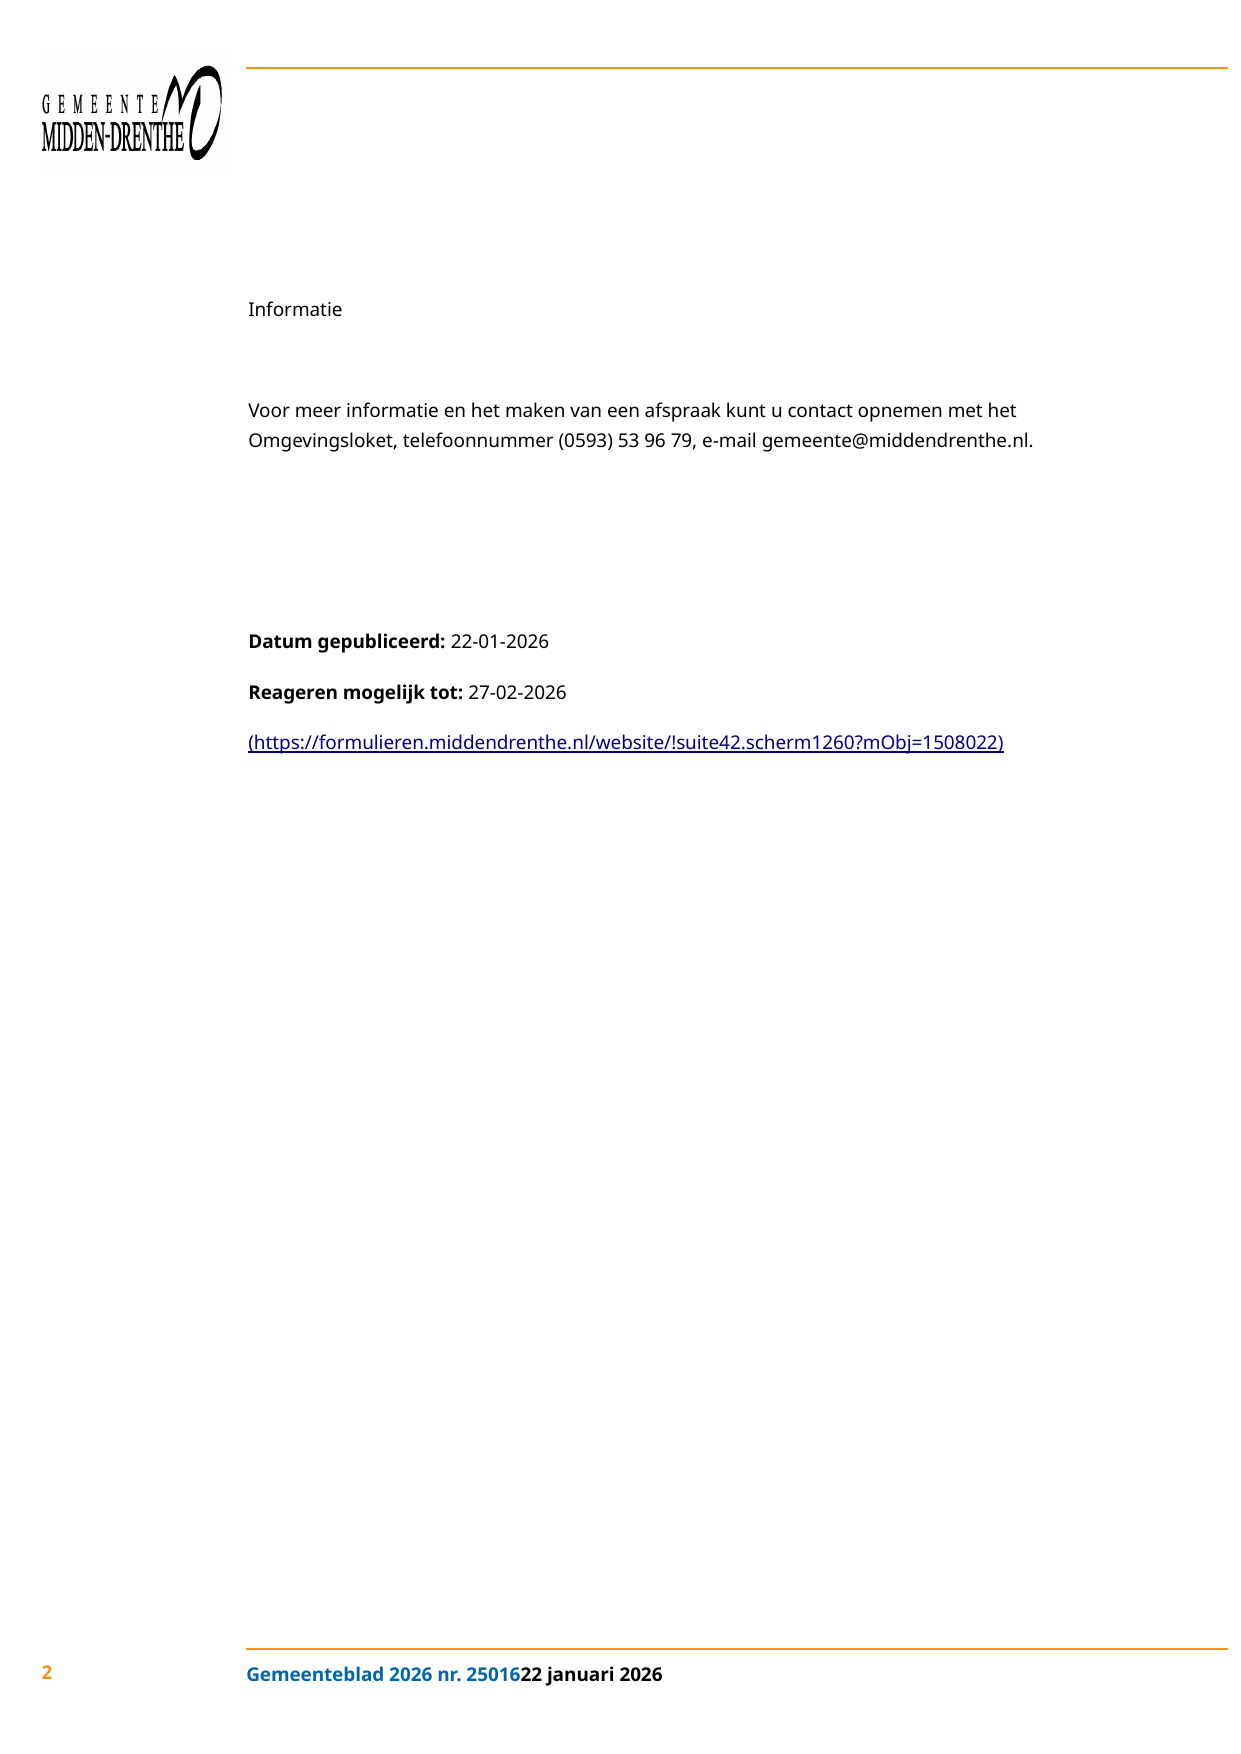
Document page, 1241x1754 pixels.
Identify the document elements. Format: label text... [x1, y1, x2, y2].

text (https://formulieren.middendrenthe.nl/website/!suite42.scherm1260?mObj=1508022) [248, 729, 1152, 755]
text Voor meer informatie en het maken van een afspraak kunt u contact opnemen met het Omgevingsloket, telefoonnummer (0593) 53 96 79, e-mail gemeente@middendrenthe.nl. [248, 397, 1152, 453]
text Datum gepubliceerd: 22-01-2026 [248, 628, 1152, 654]
text Informatie [248, 296, 1152, 322]
picture [41, 47, 231, 172]
text Reageren mogelijk tot: 27-02-2026 [248, 679, 1152, 705]
